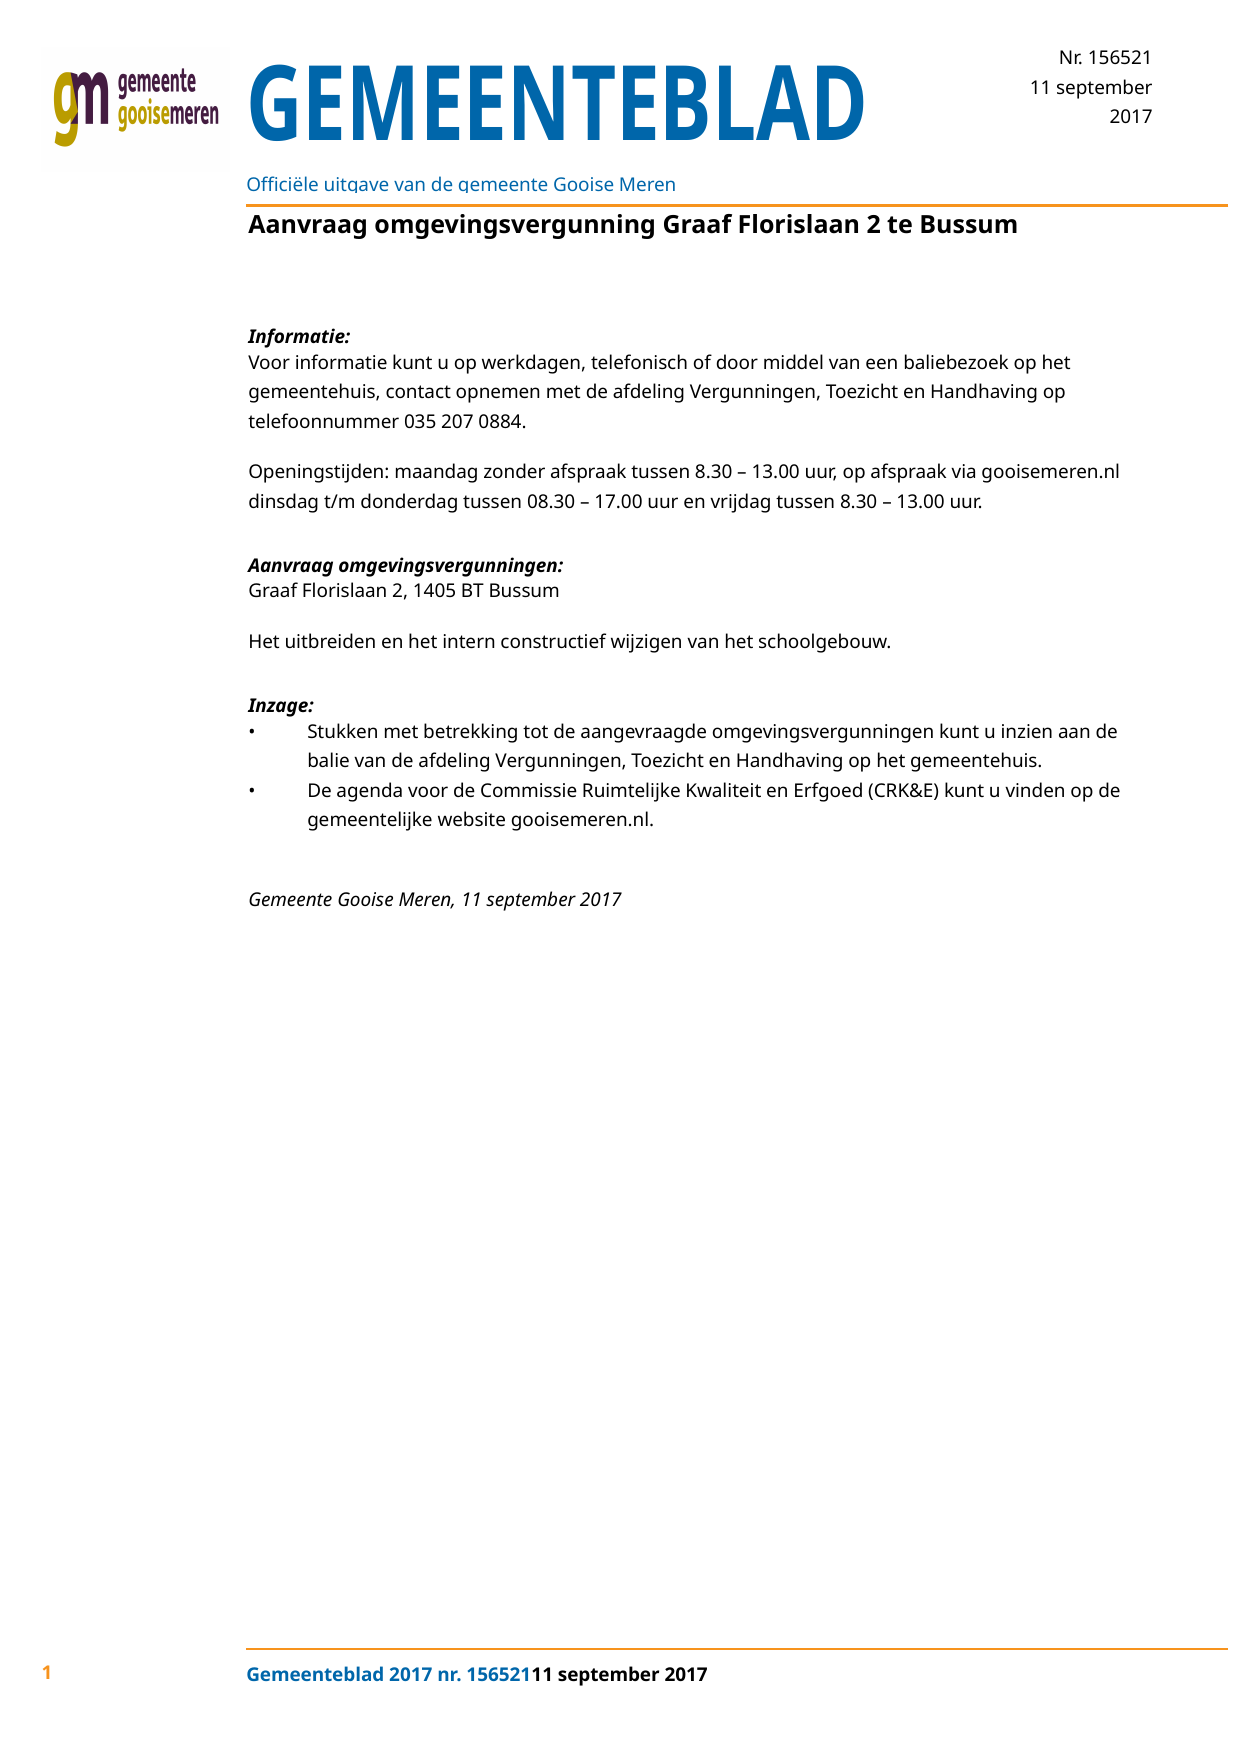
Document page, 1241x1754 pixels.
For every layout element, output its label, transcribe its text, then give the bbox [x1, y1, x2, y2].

text Gemeente Gooise Meren, 11 september 2017 [248, 887, 1152, 912]
text Het uitbreiden en het intern constructief wijzigen van het schoolgebouw. [248, 628, 1152, 654]
text Graaf Florislaan 2, 1405 BT Bussum [248, 578, 1152, 603]
text Aanvraag omgevingsvergunningen: [248, 552, 1152, 578]
text Openingstijden: maandag zonder afspraak tussen 8.30 – 13.00 uur, op afspraak via gooisemeren.nl dinsdag t/m donderdag tussen 08.30 – 17.00 uur en vrijdag tussen 8.30 – 13.00 uur. [248, 458, 1152, 514]
text Inzage: [248, 692, 1152, 718]
picture [41, 47, 231, 172]
text Voor informatie kunt u op werkdagen, telefonisch of door middel van een baliebezoek op het gemeentehuis, contact opnemen met de afdeling Vergunningen, Toezicht en Handhaving op telefoonnummer 035 207 0884. [248, 349, 1152, 434]
text Informatie: [248, 323, 1152, 349]
list De agenda voor de Commissie Ruimtelijke Kwaliteit en Erfgoed (CRK&E) kunt u vinden op de gemeentelijke website gooisemeren.nl. [248, 777, 1152, 832]
list Stukken met betrekking tot de aangevraagde omgevingsvergunningen kunt u inzien aan de balie van de afdeling Vergunningen, Toezicht en Handhaving op het gemeentehuis. [248, 718, 1152, 773]
text Aanvraag omgevingsvergunning Graaf Florislaan 2 te Bussum [248, 207, 1152, 241]
